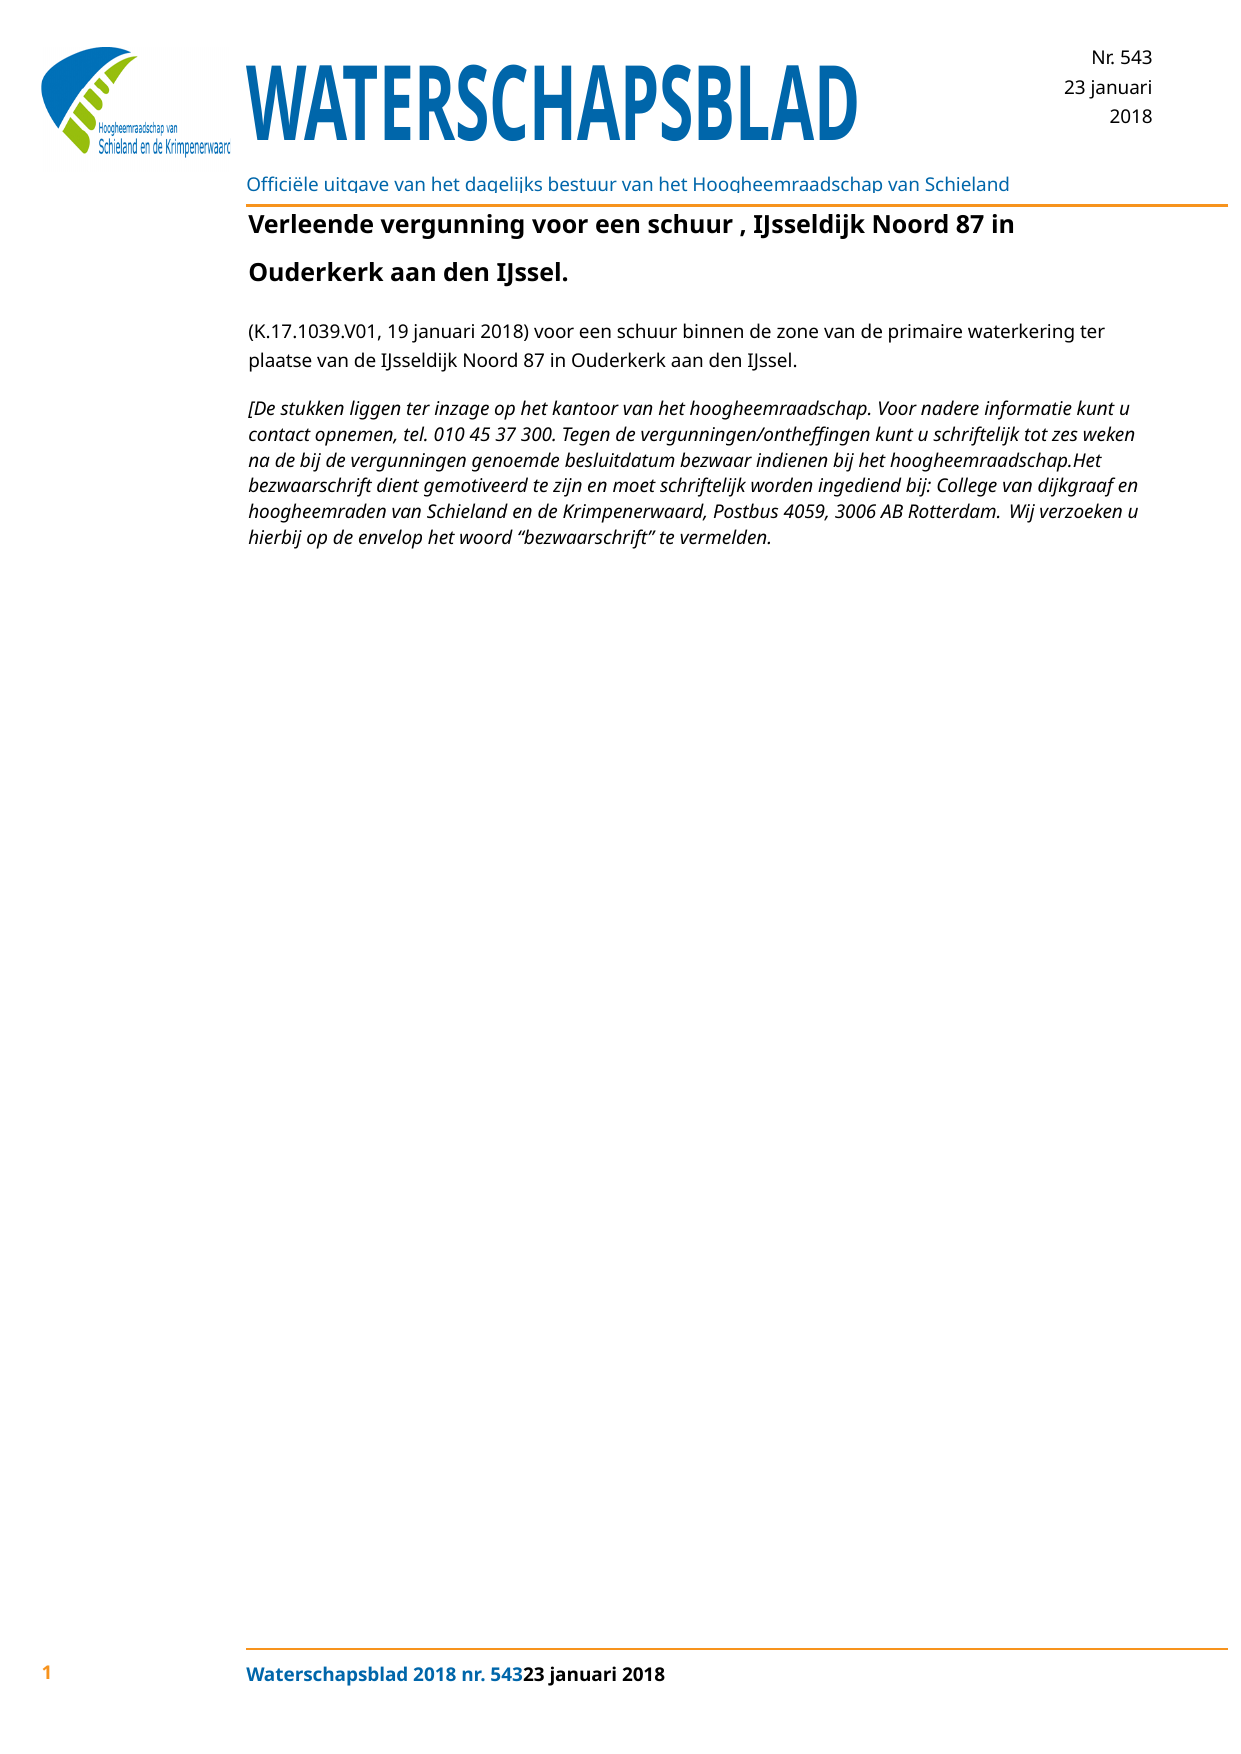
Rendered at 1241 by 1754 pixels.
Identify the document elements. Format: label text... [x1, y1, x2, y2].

text Verleende vergunning voor een schuur , IJsseldijk Noord 87 in Ouderkerk aan den IJssel. [248, 207, 1152, 288]
picture [41, 47, 231, 172]
text [De stukken liggen ter inzage op het kantoor van het hoogheemraadschap. Voor nadere informatie kunt u contact opnemen, tel. 010 45 37 300. Tegen de vergunningen/ontheffingen kunt u schriftelijk tot zes weken na de bij de vergunningen genoemde besluitdatum bezwaar indienen bij het hoogheemraadschap.Het bezwaarschrift dient gemotiveerd te zijn en moet schriftelijk worden ingediend bij: College van dijkgraaf en hoogheemraden van Schieland en de Krimpenerwaard, Postbus 4059, 3006 AB Rotterdam. Wij verzoeken u hierbij op de envelop het woord “bezwaarschrift” te vermelden. [248, 395, 1152, 550]
text (K.17.1039.V01, 19 januari 2018) voor een schuur binnen de zone van de primaire waterkering ter plaatse van de IJsseldijk Noord 87 in Ouderkerk aan den IJssel. [248, 318, 1152, 373]
